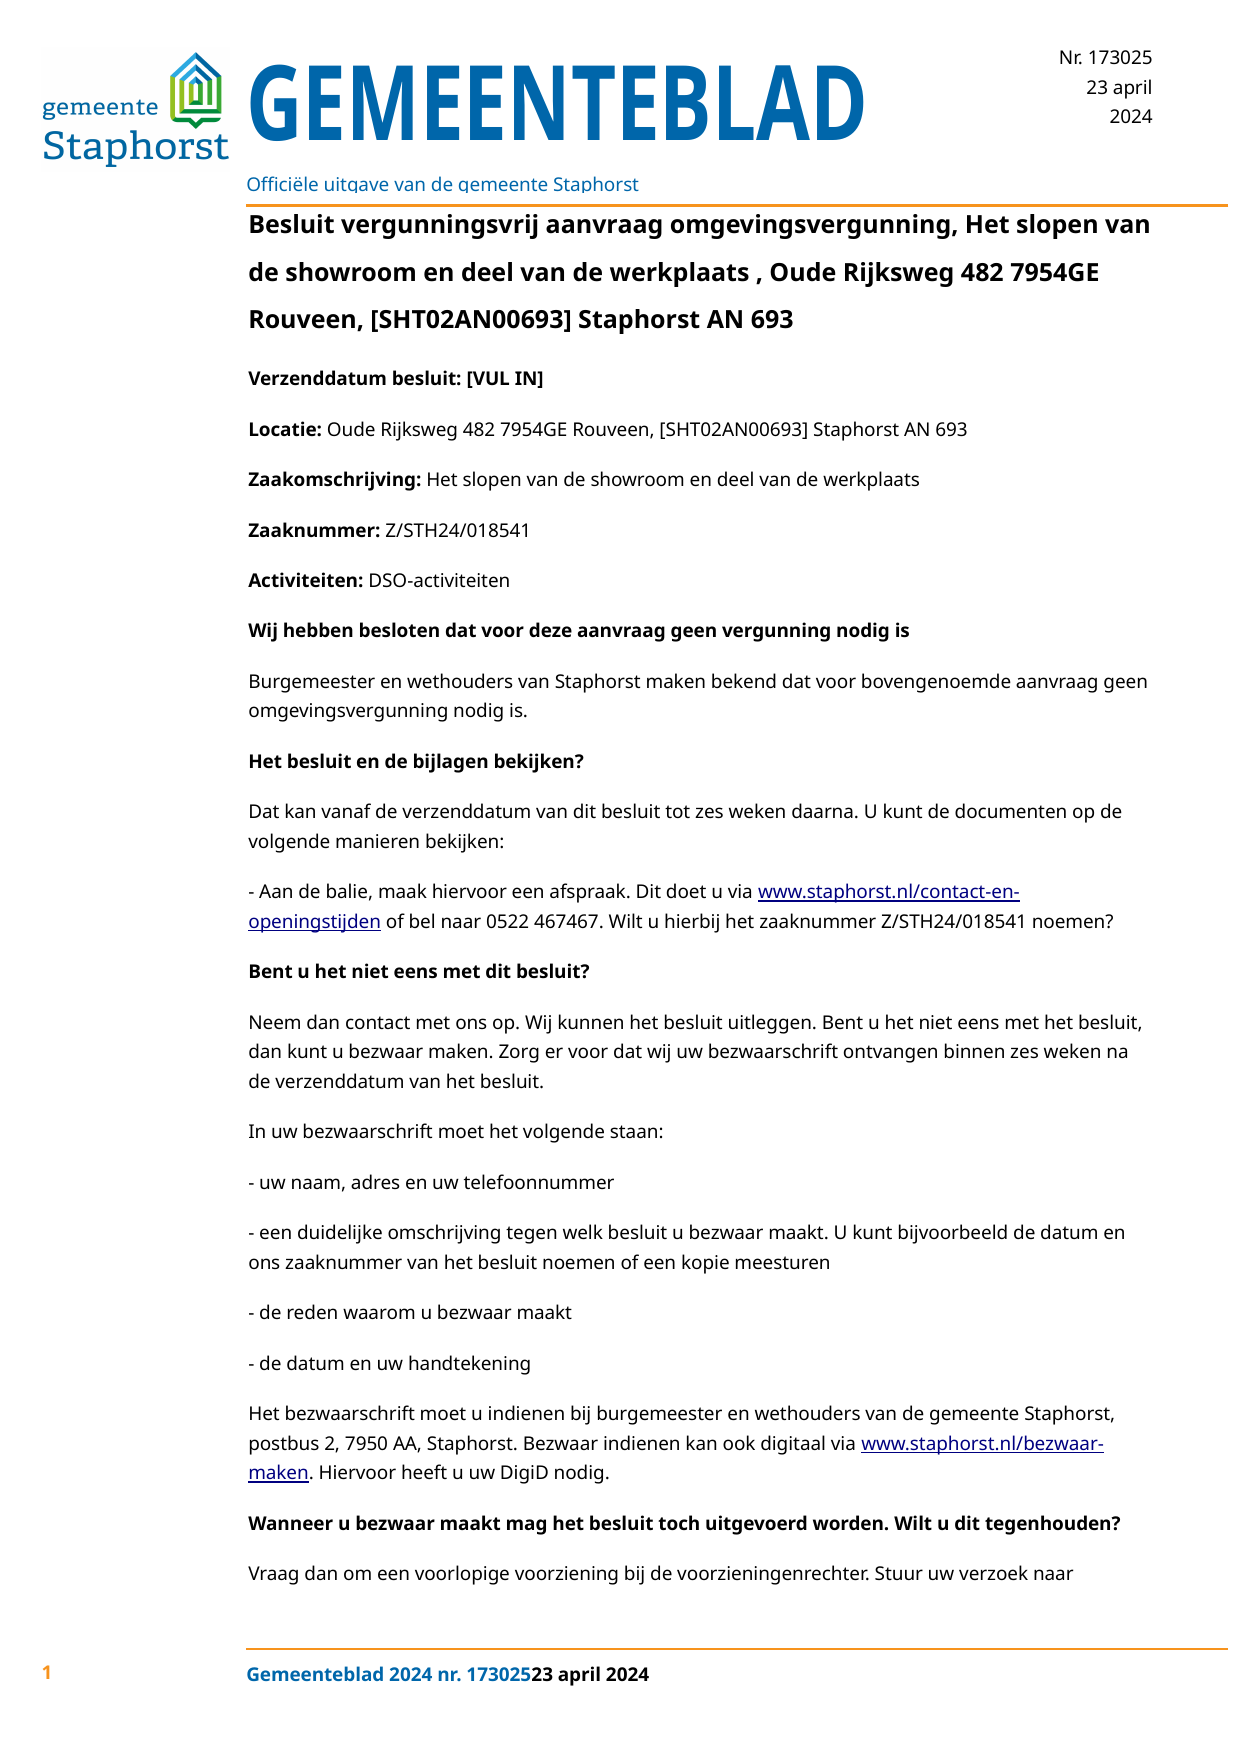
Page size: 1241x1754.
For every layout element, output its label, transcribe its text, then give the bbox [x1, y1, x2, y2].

text Verzenddatum besluit: [VUL IN] [248, 366, 1152, 391]
text Wij hebben besloten dat voor deze aanvraag geen vergunning nodig is [248, 618, 1152, 643]
text Zaakomschrijving: Het slopen van de showroom en deel van de werkplaats [248, 466, 1152, 492]
text Besluit vergunningsvrij aanvraag omgevingsvergunning, Het slopen van de showroom en deel van de werkplaats , Oude Rijksweg 482 7954GE Rouveen, [SHT02AN00693] Staphorst AN 693 [248, 207, 1152, 336]
text Activiteiten: DSO-activiteiten [248, 567, 1152, 593]
text - Aan de balie, maak hiervoor een afspraak. Dit doet u via www.staphorst.nl/contact-en-openingstijden of bel naar 0522 467467. Wilt u hierbij het zaaknummer Z/STH24/018541 noemen? [248, 878, 1152, 934]
text Het besluit en de bijlagen bekijken? [248, 748, 1152, 774]
text Vraag dan om een voorlopige voorziening bij de voorzieningenrechter. Stuur uw verzoek naar [248, 1560, 1152, 1586]
text Neem dan contact met ons op. Wij kunnen het besluit uitleggen. Bent u het niet eens met het besluit, dan kunt u bezwaar maken. Zorg er voor dat wij uw bezwaarschrift ontvangen binnen zes weken na de verzenddatum van het besluit. [248, 1009, 1152, 1094]
text - een duidelijke omschrijving tegen welk besluit u bezwaar maakt. U kunt bijvoorbeeld de datum en ons zaaknummer van het besluit noemen of een kopie meesturen [248, 1219, 1152, 1274]
text Wanneer u bezwaar maakt mag het besluit toch uitgevoerd worden. Wilt u dit tegenhouden? [248, 1510, 1152, 1535]
picture [41, 47, 231, 172]
text - de reden waarom u bezwaar maakt [248, 1299, 1152, 1325]
text - uw naam, adres en uw telefoonnummer [248, 1169, 1152, 1194]
text - de datum en uw handtekening [248, 1350, 1152, 1375]
text Zaaknummer: Z/STH24/018541 [248, 517, 1152, 542]
text Bent u het niet eens met dit besluit? [248, 958, 1152, 984]
text In uw bezwaarschrift moet het volgende staan: [248, 1118, 1152, 1144]
text Het bezwaarschrift moet u indienen bij burgemeester en wethouders van de gemeente Staphorst, postbus 2, 7950 AA, Staphorst. Bezwaar indienen kan ook digitaal via www.staphorst.nl/bezwaar-maken. Hiervoor heeft u uw DigiD nodig. [248, 1400, 1152, 1485]
text Locatie: Oude Rijksweg 482 7954GE Rouveen, [SHT02AN00693] Staphorst AN 693 [248, 416, 1152, 442]
text Burgemeester en wethouders van Staphorst maken bekend dat voor bovengenoemde aanvraag geen omgevingsvergunning nodig is. [248, 668, 1152, 723]
text Dat kan vanaf de verzenddatum van dit besluit tot zes weken daarna. U kunt de documenten op de volgende manieren bekijken: [248, 798, 1152, 854]
